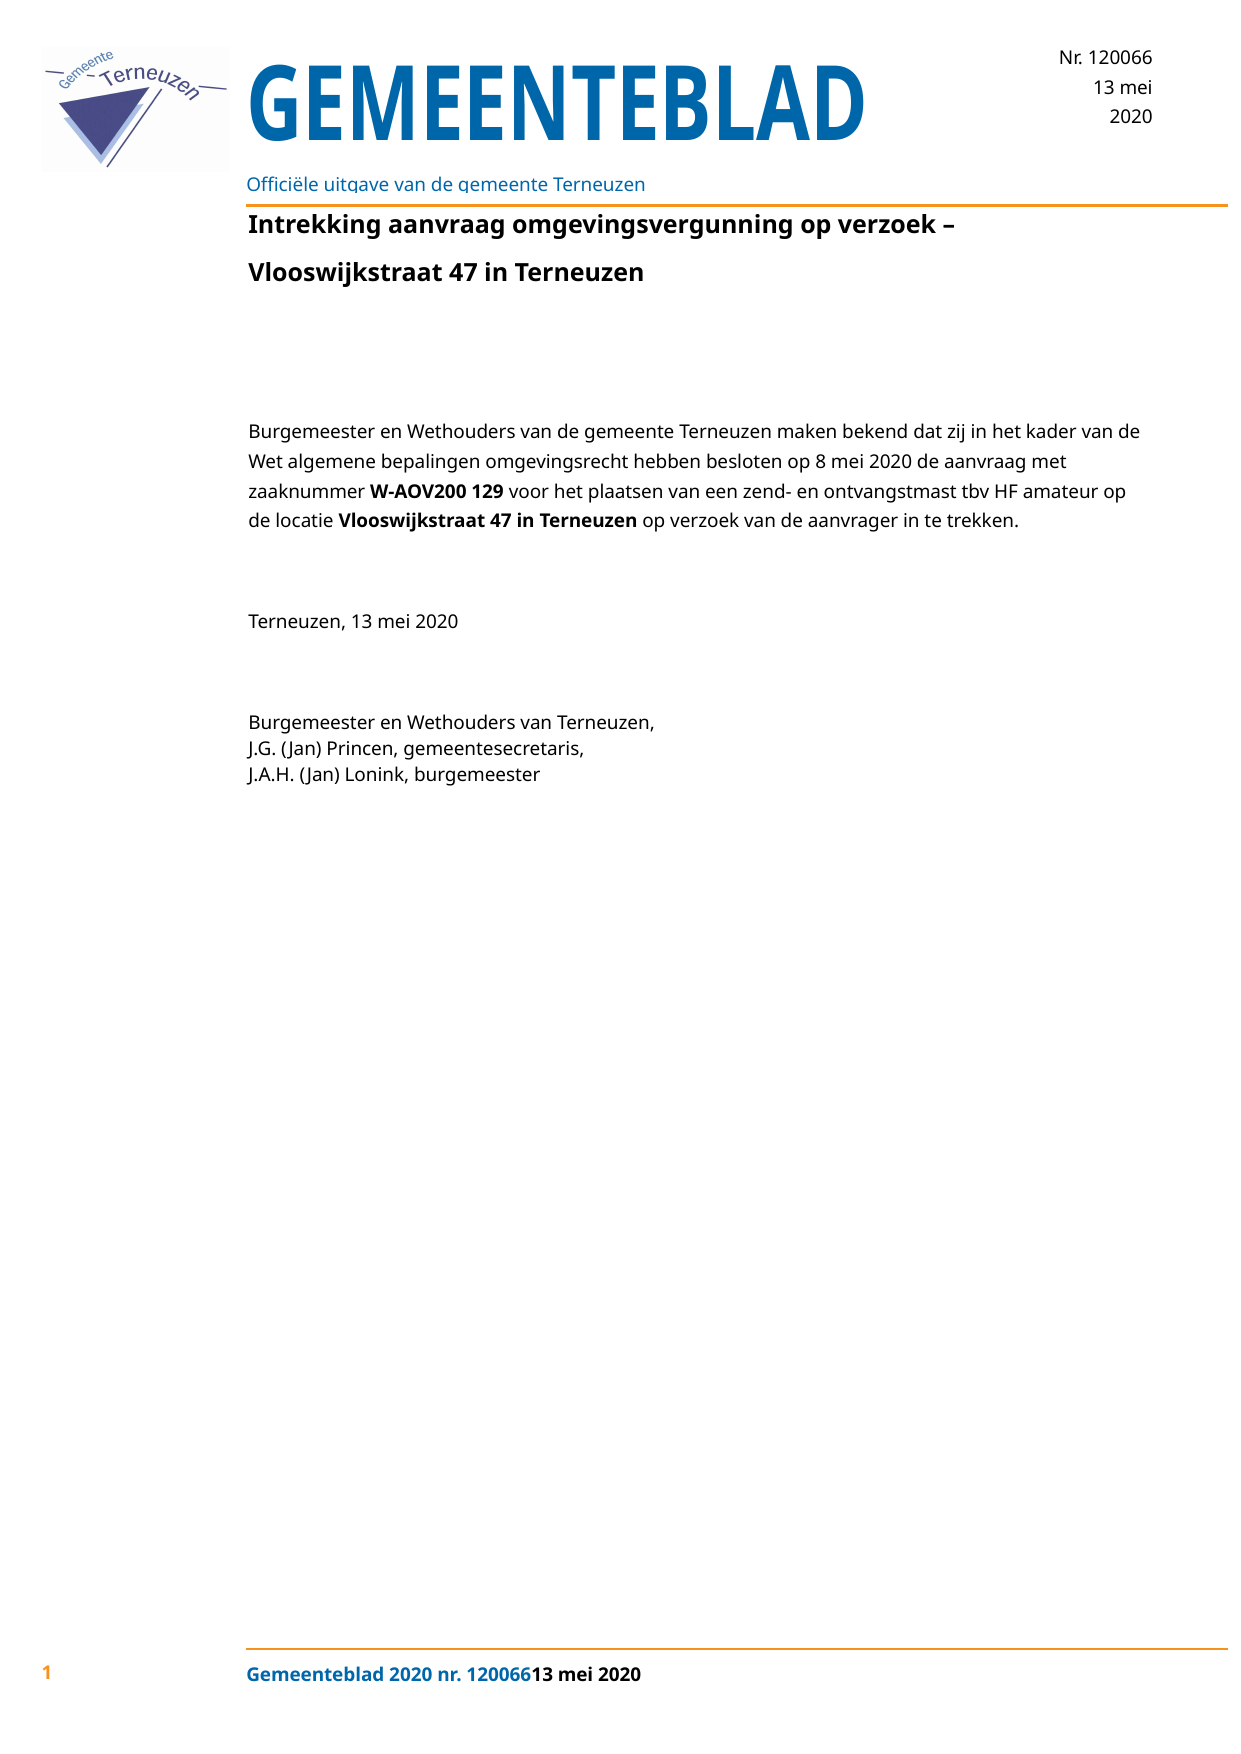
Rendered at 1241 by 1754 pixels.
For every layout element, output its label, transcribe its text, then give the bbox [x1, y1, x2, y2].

table_cell J.A.H. (Jan) Lonink, burgemeester [248, 761, 1152, 786]
picture [41, 47, 231, 172]
text Intrekking aanvraag omgevingsvergunning op verzoek – Vlooswijkstraat 47 in Terneuzen [248, 207, 1152, 288]
table_cell J.G. (Jan) Princen, gemeentesecretaris, [248, 735, 700, 761]
table_cell [248, 786, 700, 812]
table_cell [700, 735, 1152, 761]
text Burgemeester en Wethouders van de gemeente Terneuzen maken bekend dat zij in het kader van de Wet algemene bepalingen omgevingsrecht hebben besloten op 8 mei 2020 de aanvraag met zaaknummer W-AOV200 129 voor het plaatsen van een zend- en ontvangstmast tbv HF amateur op de locatie Vlooswijkstraat 47 in Terneuzen op verzoek van de aanvrager in te trekken. [248, 419, 1152, 533]
table_cell [700, 786, 1152, 812]
text Terneuzen, 13 mei 2020 [248, 608, 1152, 634]
table_header Burgemeester en Wethouders van Terneuzen, [248, 709, 1152, 735]
